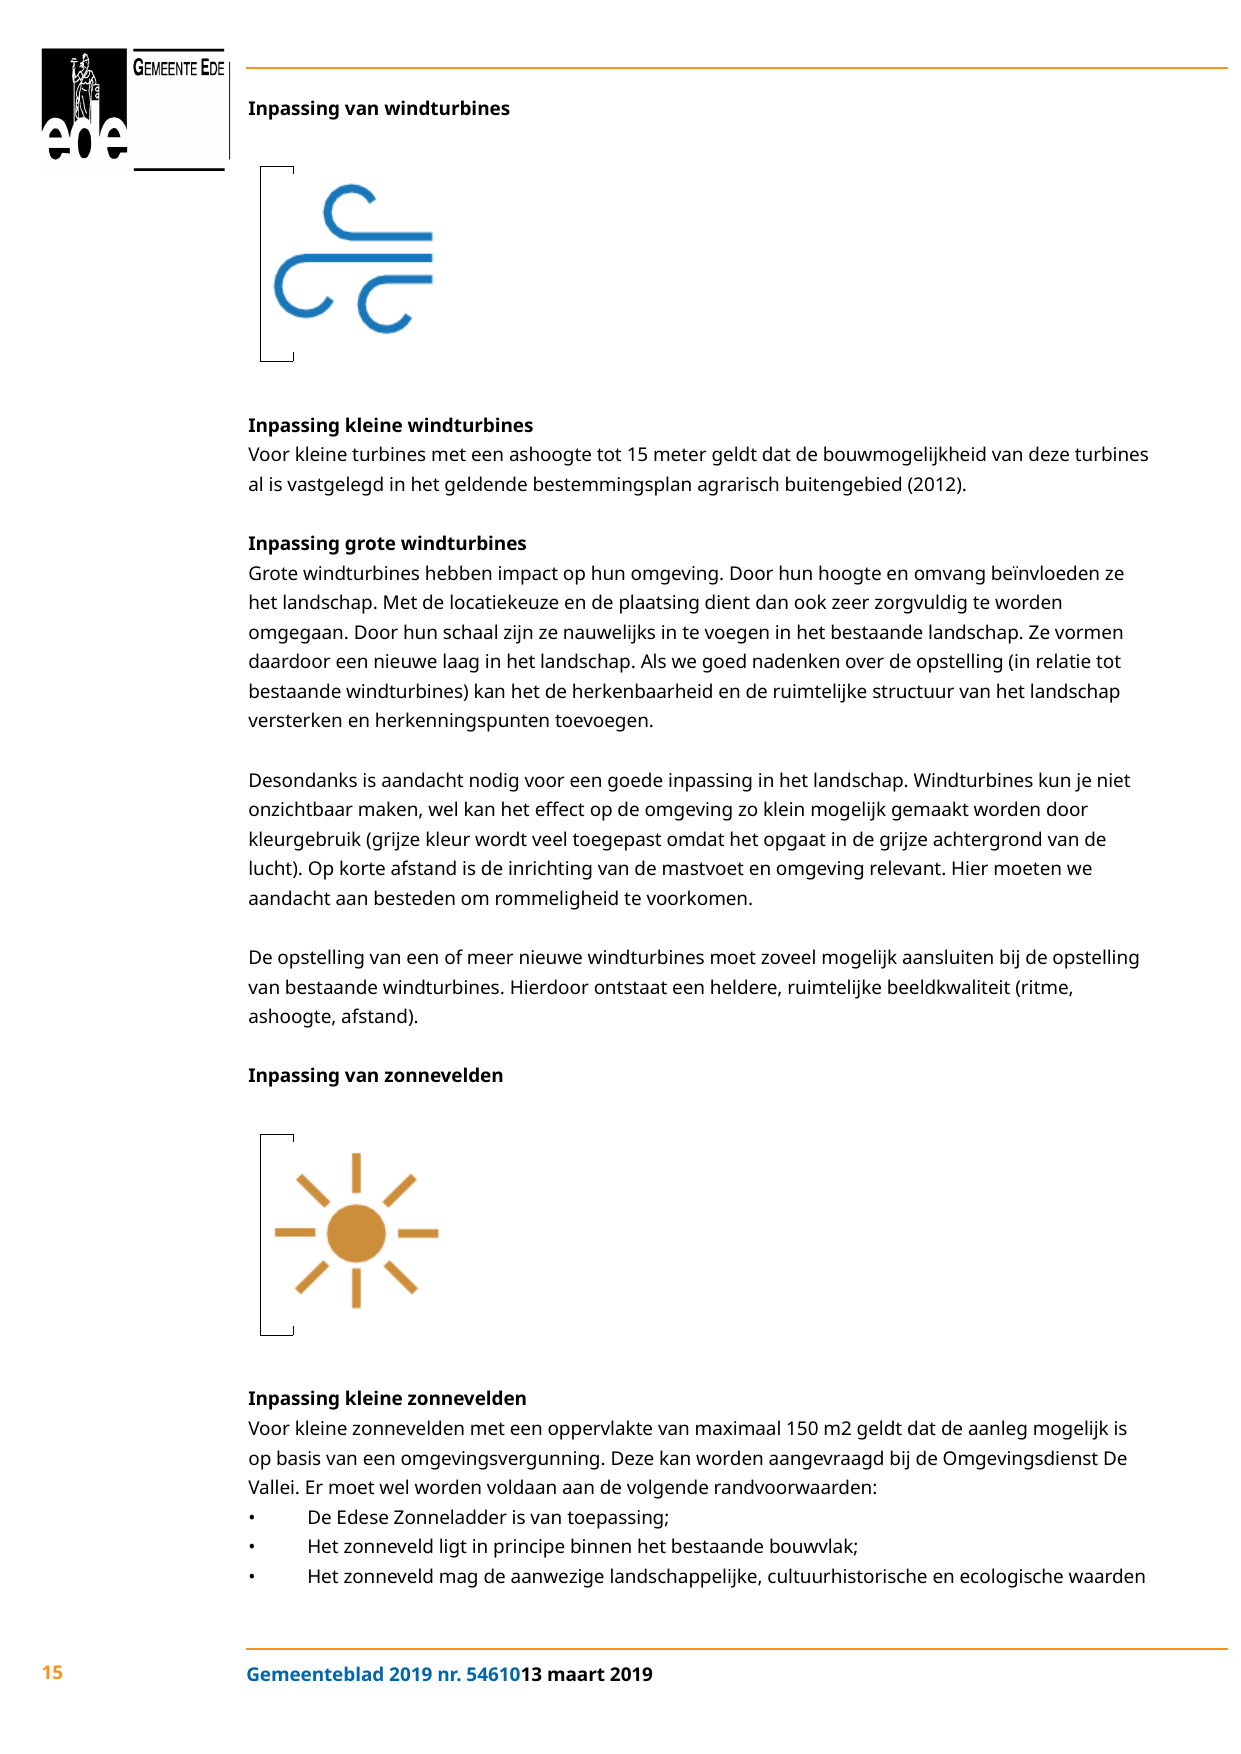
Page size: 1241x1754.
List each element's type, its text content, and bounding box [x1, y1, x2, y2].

text Voor kleine turbines met een ashoogte tot 15 meter geldt dat de bouwmogelijkheid van deze turbines al is vastgelegd in het geldende bestemmingsplan agrarisch buitengebied (2012). [248, 441, 1152, 497]
text Inpassing kleine windturbines [248, 412, 1152, 438]
picture [41, 47, 231, 172]
list Het zonneveld mag de aanwezige landschappelijke, cultuurhistorische en ecologische waarden [248, 1563, 1152, 1589]
list Het zonneveld ligt in principe binnen het bestaande bouwvlak; [248, 1533, 1152, 1559]
text Inpassing kleine zonnevelden [248, 1386, 1152, 1411]
text Voor kleine zonnevelden met een oppervlakte van maximaal 150 m2 geldt dat de aanleg mogelijk is op basis van een omgevingsvergunning. Deze kan worden aangevraagd bij de Omgevingsdienst De Vallei. Er moet wel worden voldaan aan de volgende randvoorwaarden: [248, 1415, 1152, 1500]
picture [268, 1142, 447, 1326]
text Grote windturbines hebben impact op hun omgeving. Door hun hoogte en omvang beïnvloeden ze het landschap. Met de locatiekeuze en de plaatsing dient dan ook zeer zorgvuldig te worden omgegaan. Door hun schaal zijn ze nauwelijks in te voegen in het bestaande landschap. Ze vormen daardoor een nieuwe laag in het landschap. Als we goed nadenken over de opstelling (in relatie tot bestaande windturbines) kan het de herkenbaarheid en de ruimtelijke structuur van het landschap versterken en herkenningspunten toevoegen. [248, 560, 1152, 733]
picture [268, 174, 447, 352]
text Inpassing van zonnevelden [248, 1063, 1152, 1088]
text Inpassing van windturbines [248, 95, 1152, 121]
text De opstelling van een of meer nieuwe windturbines moet zoveel mogelijk aansluiten bij de opstelling van bestaande windturbines. Hierdoor ontstaat een heldere, ruimtelijke beeldkwaliteit (ritme, ashoogte, afstand). [248, 944, 1152, 1029]
text Inpassing grote windturbines [248, 530, 1152, 556]
text Desondanks is aandacht nodig voor een goede inpassing in het landschap. Windturbines kun je niet onzichtbaar maken, wel kan het effect op de omgeving zo klein mogelijk gemaakt worden door kleurgebruik (grijze kleur wordt veel toegepast omdat het opgaat in de grijze achtergrond van de lucht). Op korte afstand is de inrichting van de mastvoet en omgeving relevant. Hier moeten we aandacht aan besteden om rommeligheid te voorkomen. [248, 767, 1152, 911]
list De Edese Zonneladder is van toepassing; [248, 1504, 1152, 1530]
